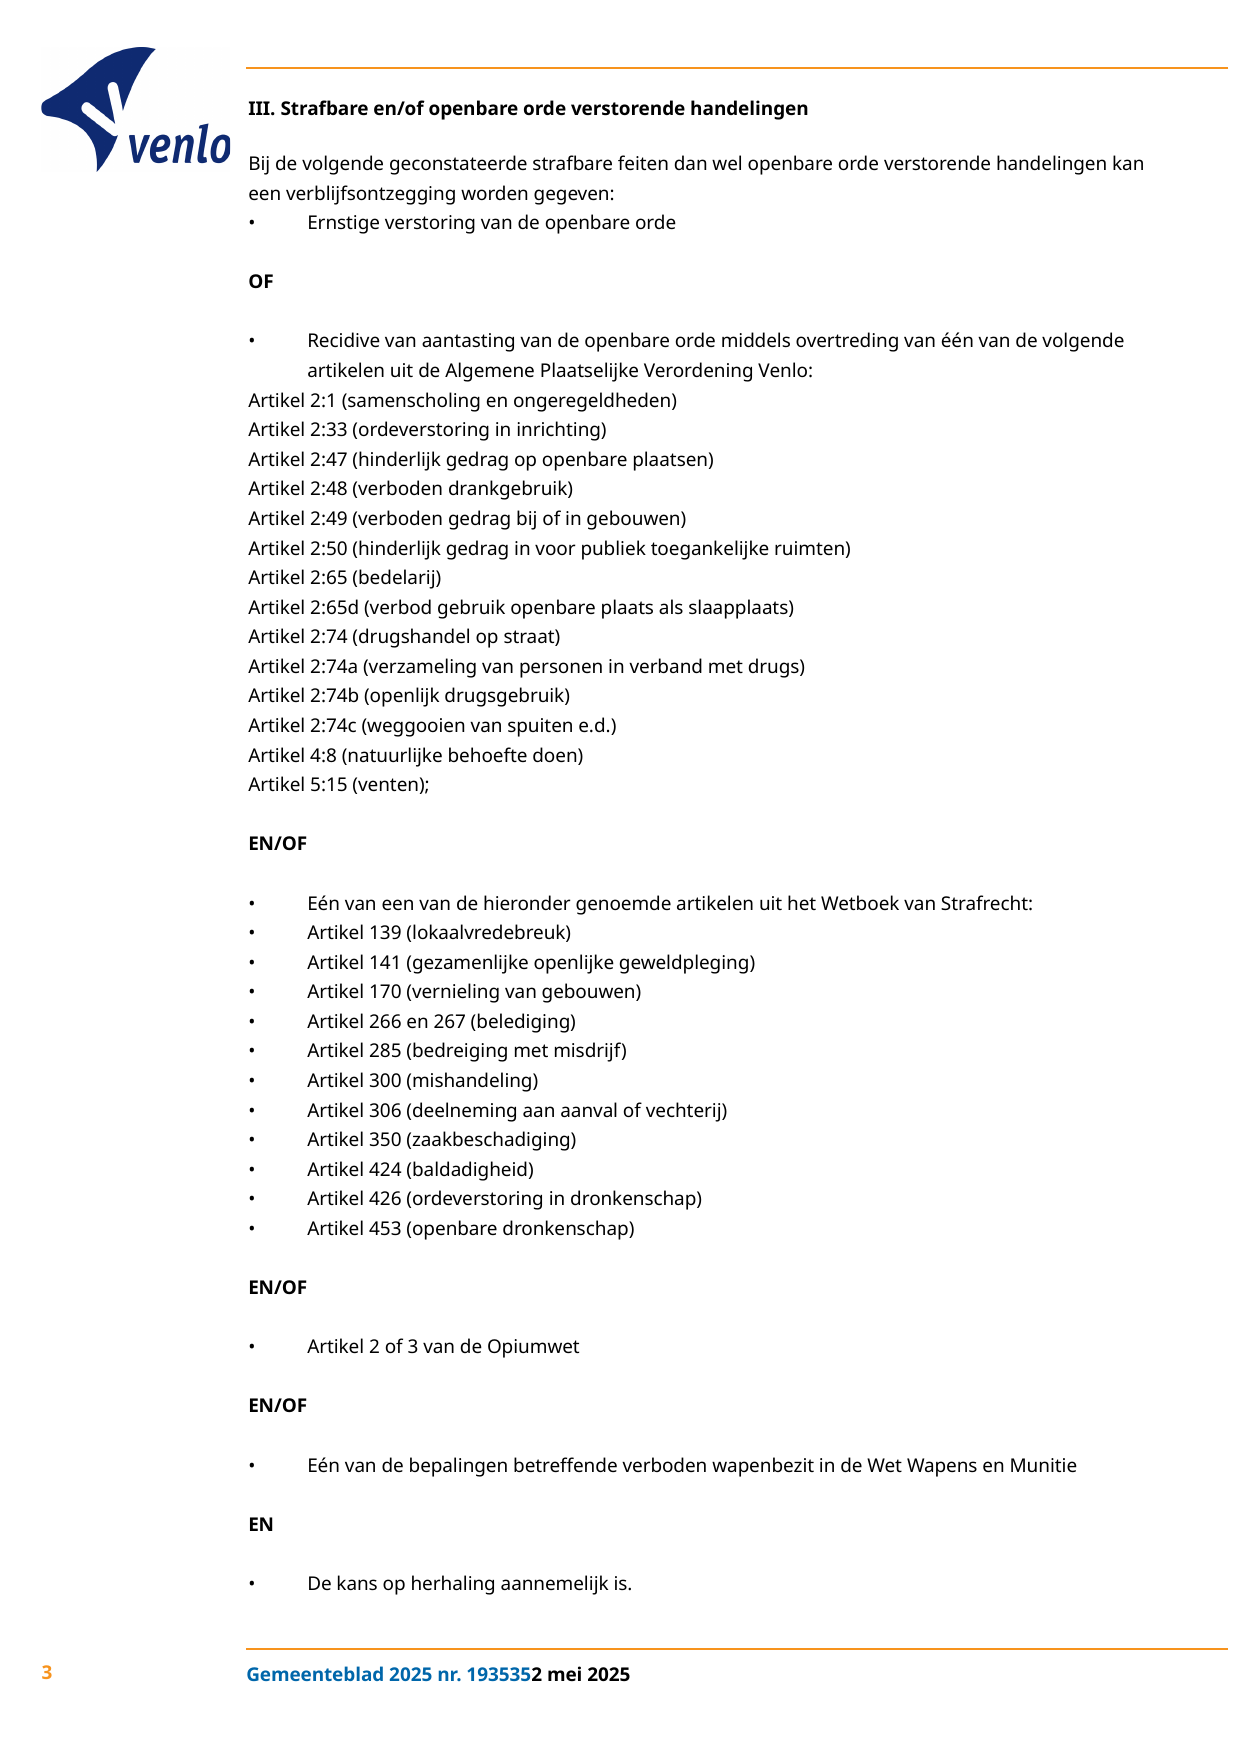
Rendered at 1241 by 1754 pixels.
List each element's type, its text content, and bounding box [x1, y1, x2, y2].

list Artikel 2 of 3 van de Opiumwet [248, 1333, 1152, 1359]
list Artikel 139 (lokaalvredebreuk) [248, 919, 1152, 945]
list Artikel 424 (baldadigheid) [248, 1156, 1152, 1182]
text Artikel 2:74c (weggooien van spuiten e.d.) [248, 712, 1152, 738]
list Eén van een van de hieronder genoemde artikelen uit het Wetboek van Strafrecht: [248, 890, 1152, 915]
list Recidive van aantasting van de openbare orde middels overtreding van één van de volgende artikelen uit de Algemene Plaatselijke Verordening Venlo: [248, 328, 1152, 383]
text Artikel 2:65d (verbod gebruik openbare plaats als slaapplaats) [248, 594, 1152, 619]
text Artikel 2:47 (hinderlijk gedrag op openbare plaatsen) [248, 446, 1152, 472]
list Artikel 426 (ordeverstoring in dronkenschap) [248, 1186, 1152, 1211]
list De kans op herhaling aannemelijk is. [248, 1570, 1152, 1596]
text OF [248, 268, 1152, 294]
list Artikel 266 en 267 (belediging) [248, 1008, 1152, 1034]
text Artikel 2:74b (openlijk drugsgebruik) [248, 683, 1152, 708]
text Artikel 2:49 (verboden gedrag bij of in gebouwen) [248, 505, 1152, 531]
text III. Strafbare en/of openbare orde verstorende handelingen [248, 95, 1152, 121]
text Bij de volgende geconstateerde strafbare feiten dan wel openbare orde verstorende handelingen kan een verblijfsontzegging worden gegeven: [248, 150, 1152, 205]
list Artikel 306 (deelneming aan aanval of vechterij) [248, 1097, 1152, 1122]
text EN/OF [248, 831, 1152, 856]
list Ernstige verstoring van de openbare orde [248, 209, 1152, 235]
text EN/OF [248, 1274, 1152, 1300]
list Artikel 141 (gezamenlijke openlijke geweldpleging) [248, 949, 1152, 974]
text EN/OF [248, 1393, 1152, 1418]
list Eén van de bepalingen betreffende verboden wapenbezit in de Wet Wapens en Munitie [248, 1452, 1152, 1477]
text Artikel 4:8 (natuurlijke behoefte doen) [248, 742, 1152, 767]
text EN [248, 1511, 1152, 1537]
text Artikel 2:74 (drugshandel op straat) [248, 623, 1152, 649]
text Artikel 2:1 (samenscholing en ongeregeldheden) [248, 387, 1152, 412]
text Artikel 5:15 (venten); [248, 771, 1152, 797]
text Artikel 2:65 (bedelarij) [248, 564, 1152, 590]
list Artikel 300 (mishandeling) [248, 1067, 1152, 1093]
list Artikel 285 (bedreiging met misdrijf) [248, 1038, 1152, 1063]
list Artikel 170 (vernieling van gebouwen) [248, 978, 1152, 1004]
picture [41, 47, 231, 172]
text Artikel 2:33 (ordeverstoring in inrichting) [248, 416, 1152, 442]
text Artikel 2:48 (verboden drankgebruik) [248, 476, 1152, 501]
text Artikel 2:74a (verzameling van personen in verband met drugs) [248, 653, 1152, 679]
text Artikel 2:50 (hinderlijk gedrag in voor publiek toegankelijke ruimten) [248, 535, 1152, 560]
list Artikel 453 (openbare dronkenschap) [248, 1215, 1152, 1241]
list Artikel 350 (zaakbeschadiging) [248, 1126, 1152, 1152]
